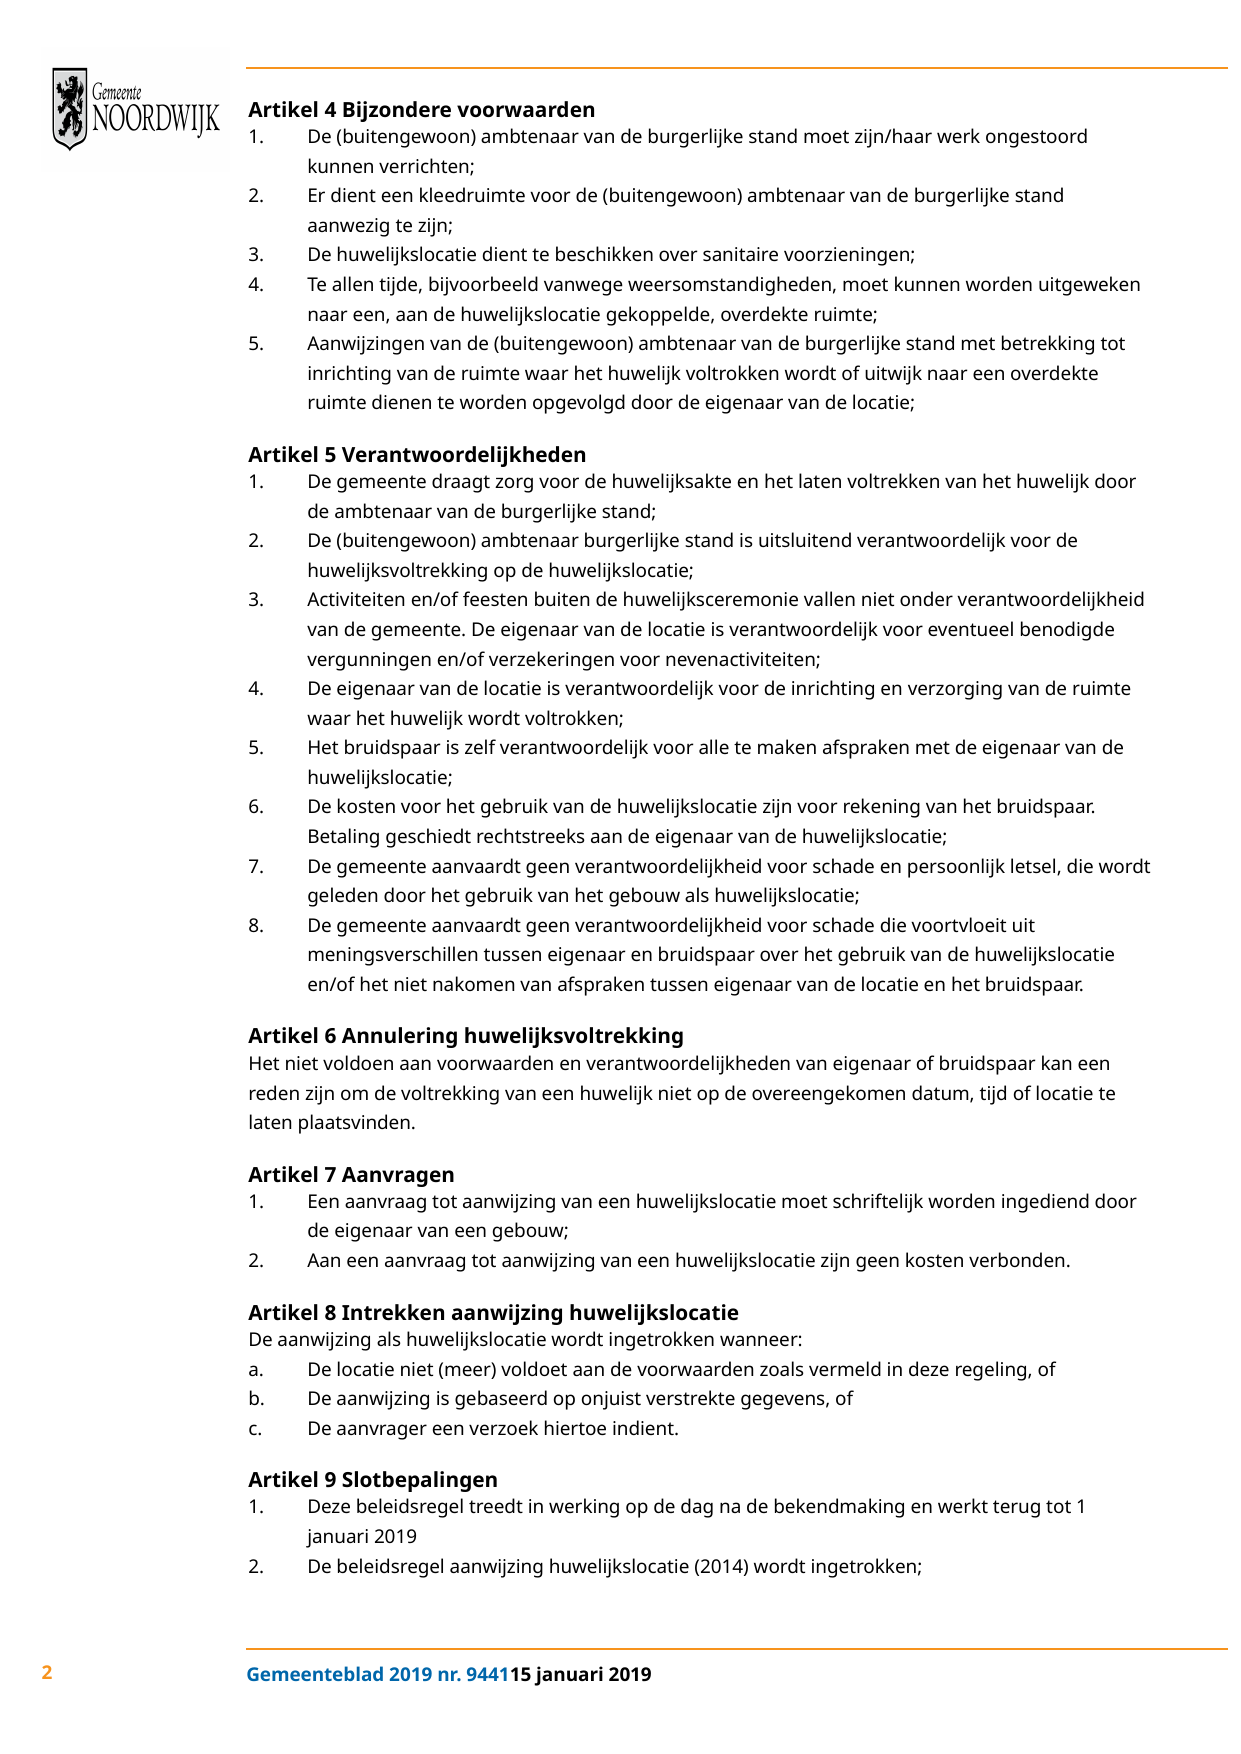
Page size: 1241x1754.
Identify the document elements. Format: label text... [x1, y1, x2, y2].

list De aanwijzing is gebaseerd op onjuist verstrekte gegevens, of [248, 1385, 1152, 1411]
list De kosten voor het gebruik van de huwelijkslocatie zijn voor rekening van het bruidspaar. Betaling geschiedt rechtstreeks aan de eigenaar van de huwelijkslocatie; [248, 794, 1152, 849]
list De (buitengewoon) ambtenaar van de burgerlijke stand moet zijn/haar werk ongestoord kunnen verrichten; [248, 123, 1152, 178]
list Te allen tijde, bijvoorbeeld vanwege weersomstandigheden, moet kunnen worden uitgeweken naar een, aan de huwelijkslocatie gekoppelde, overdekte ruimte; [248, 271, 1152, 326]
list De gemeente aanvaardt geen verantwoordelijkheid voor schade die voortvloeit uit meningsverschillen tussen eigenaar en bruidspaar over het gebruik van de huwelijkslocatie en/of het niet nakomen van afspraken tussen eigenaar van de locatie en het bruidspaar. [248, 912, 1152, 997]
list De eigenaar van de locatie is verantwoordelijk voor de inrichting en verzorging van de ruimte waar het huwelijk wordt voltrokken; [248, 675, 1152, 731]
text Artikel 7 Aanvragen [248, 1160, 1152, 1188]
list Het bruidspaar is zelf verantwoordelijk voor alle te maken afspraken met de eigenaar van de huwelijkslocatie; [248, 734, 1152, 790]
list De gemeente draagt zorg voor de huwelijksakte en het laten voltrekken van het huwelijk door de ambtenaar van de burgerlijke stand; [248, 468, 1152, 524]
list De (buitengewoon) ambtenaar burgerlijke stand is uitsluitend verantwoordelijk voor de huwelijksvoltrekking op de huwelijkslocatie; [248, 527, 1152, 583]
list Er dient een kleedruimte voor de (buitengewoon) ambtenaar van de burgerlijke stand aanwezig te zijn; [248, 182, 1152, 238]
list De huwelijkslocatie dient te beschikken over sanitaire voorzieningen; [248, 242, 1152, 267]
list Deze beleidsregel treedt in werking op de dag na de bekendmaking en werkt terug tot 1 januari 2019 [248, 1494, 1152, 1549]
text Artikel 4 Bijzondere voorwaarden [248, 95, 1152, 123]
text Artikel 6 Annulering huwelijksvoltrekking [248, 1022, 1152, 1050]
list De aanvrager een verzoek hiertoe indient. [248, 1415, 1152, 1441]
text Artikel 8 Intrekken aanwijzing huwelijkslocatie [248, 1298, 1152, 1326]
list De beleidsregel aanwijzing huwelijkslocatie (2014) wordt ingetrokken; [248, 1553, 1152, 1579]
list De gemeente aanvaardt geen verantwoordelijkheid voor schade en persoonlijk letsel, die wordt geleden door het gebruik van het gebouw als huwelijkslocatie; [248, 853, 1152, 908]
text Het niet voldoen aan voorwaarden en verantwoordelijkheden van eigenaar of bruidspaar kan een reden zijn om de voltrekking van een huwelijk niet op de overeengekomen datum, tijd of locatie te laten plaatsvinden. [248, 1050, 1152, 1135]
picture [41, 47, 231, 172]
text De aanwijzing als huwelijkslocatie wordt ingetrokken wanneer: [248, 1326, 1152, 1352]
list De locatie niet (meer) voldoet aan de voorwaarden zoals vermeld in deze regeling, of [248, 1356, 1152, 1381]
list Aanwijzingen van de (buitengewoon) ambtenaar van de burgerlijke stand met betrekking tot inrichting van de ruimte waar het huwelijk voltrokken wordt of uitwijk naar een overdekte ruimte dienen te worden opgevolgd door de eigenaar van de locatie; [248, 330, 1152, 415]
text Artikel 5 Verantwoordelijkheden [248, 440, 1152, 468]
text Artikel 9 Slotbepalingen [248, 1465, 1152, 1494]
list Een aanvraag tot aanwijzing van een huwelijkslocatie moet schriftelijk worden ingediend door de eigenaar van een gebouw; [248, 1188, 1152, 1243]
list Aan een aanvraag tot aanwijzing van een huwelijkslocatie zijn geen kosten verbonden. [248, 1247, 1152, 1273]
list Activiteiten en/of feesten buiten de huwelijksceremonie vallen niet onder verantwoordelijkheid van de gemeente. De eigenaar van de locatie is verantwoordelijk voor eventueel benodigde vergunningen en/of verzekeringen voor nevenactiviteiten; [248, 587, 1152, 672]
